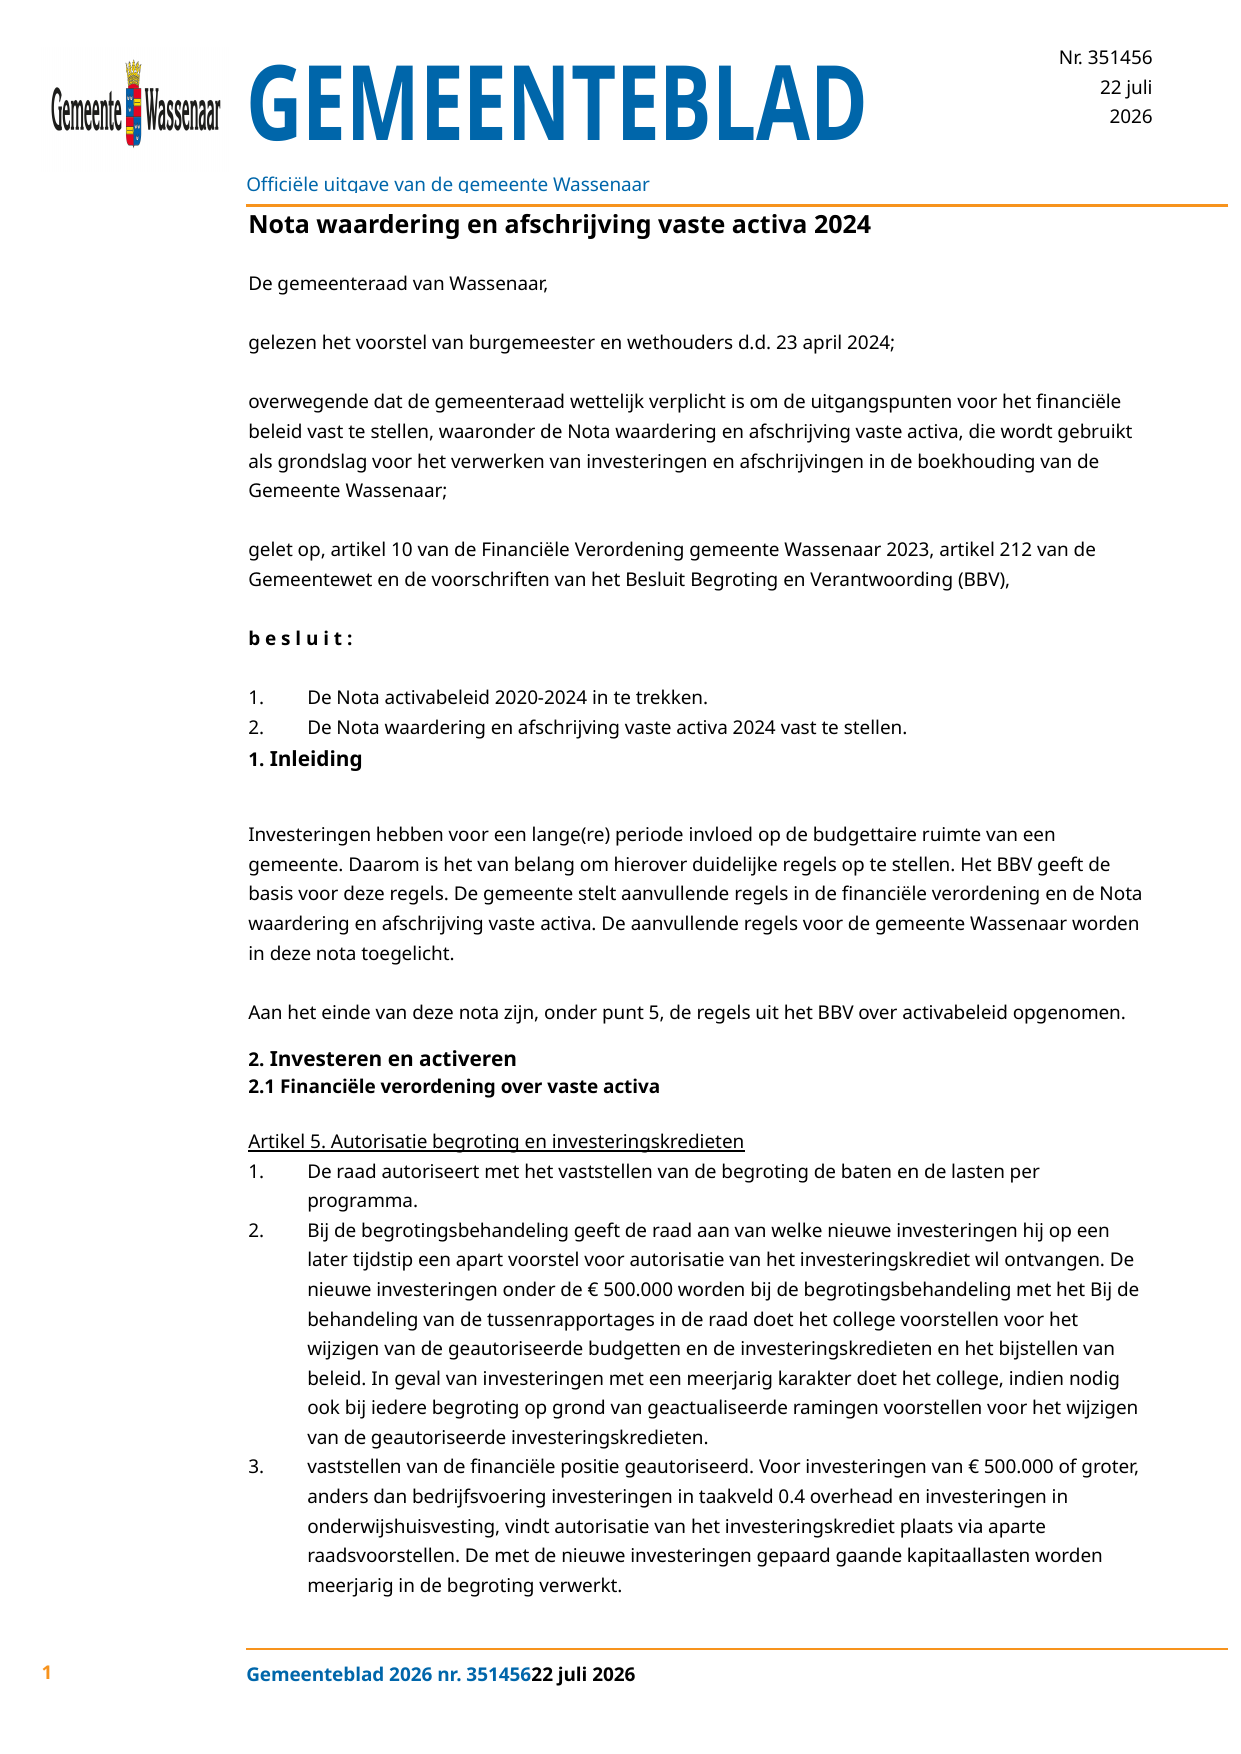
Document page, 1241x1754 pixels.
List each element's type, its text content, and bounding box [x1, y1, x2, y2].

text De gemeenteraad van Wassenaar, [248, 270, 1152, 296]
text gelezen het voorstel van burgemeester en wethouders d.d. 23 april 2024; [248, 329, 1152, 355]
list De Nota waardering en afschrijving vaste activa 2024 vast te stellen. [248, 714, 1152, 740]
text Aan het einde van deze nota zijn, onder punt 5, de regels uit het BBV over activabeleid opgenomen. [248, 999, 1152, 1024]
list De raad autoriseert met het vaststellen van de begroting de baten en de lasten per programma. [248, 1158, 1152, 1213]
text gelet op, artikel 10 van de Financiële Verordening gemeente Wassenaar 2023, artikel 212 van de [248, 537, 1152, 562]
picture [41, 47, 231, 172]
text Nota waardering en afschrijving vaste activa 2024 [248, 207, 1152, 241]
text 1. Inleiding [248, 744, 1152, 772]
text Artikel 5. Autorisatie begroting en investeringskredieten [248, 1128, 1152, 1154]
text Gemeentewet en de voorschriften van het Besluit Begroting en Verantwoording (BBV), [248, 566, 1152, 592]
list vaststellen van de financiële positie geautoriseerd. Voor investeringen van € 500.000 of groter, anders dan bedrijfsvoering investeringen in taakveld 0.4 overhead en investeringen in onderwijshuisvesting, vindt autorisatie van het investeringskrediet plaats via aparte raadsvoorstellen. De met de nieuwe investeringen gepaard gaande kapitaallasten worden meerjarig in de begroting verwerkt. [248, 1454, 1152, 1598]
text 2. Investeren en activeren [248, 1044, 1152, 1073]
list De Nota activabeleid 2020-2024 in te trekken. [248, 684, 1152, 710]
text overwegende dat de gemeenteraad wettelijk verplicht is om de uitgangspunten voor het financiële beleid vast te stellen, waaronder de Nota waardering en afschrijving vaste activa, die wordt gebruikt als grondslag voor het verwerken van investeringen en afschrijvingen in de boekhouding van de Gemeente Wassenaar; [248, 389, 1152, 503]
text Investeringen hebben voor een lange(re) periode invloed op de budgettaire ruimte van een gemeente. Daarom is het van belang om hierover duidelijke regels op te stellen. Het BBV geeft de basis voor deze regels. De gemeente stelt aanvullende regels in de financiële verordening en de Nota waardering en afschrijving vaste activa. De aanvullende regels voor de gemeente Wassenaar worden in deze nota toegelicht. [248, 821, 1152, 965]
text 2.1 Financiële verordening over vaste activa [248, 1073, 1152, 1099]
text b e s l u i t : [248, 625, 1152, 651]
list Bij de begrotingsbehandeling geeft de raad aan van welke nieuwe investeringen hij op een later tijdstip een apart voorstel voor autorisatie van het investeringskrediet wil ontvangen. De nieuwe investeringen onder de € 500.000 worden bij de begrotingsbehandeling met het Bij de behandeling van de tussenrapportages in de raad doet het college voorstellen voor het wijzigen van de geautoriseerde budgetten en de investeringskredieten en het bijstellen van beleid. In geval van investeringen met een meerjarig karakter doet het college, indien nodig ook bij iedere begroting op grond van geactualiseerde ramingen voorstellen voor het wijzigen van de geautoriseerde investeringskredieten. [248, 1217, 1152, 1450]
